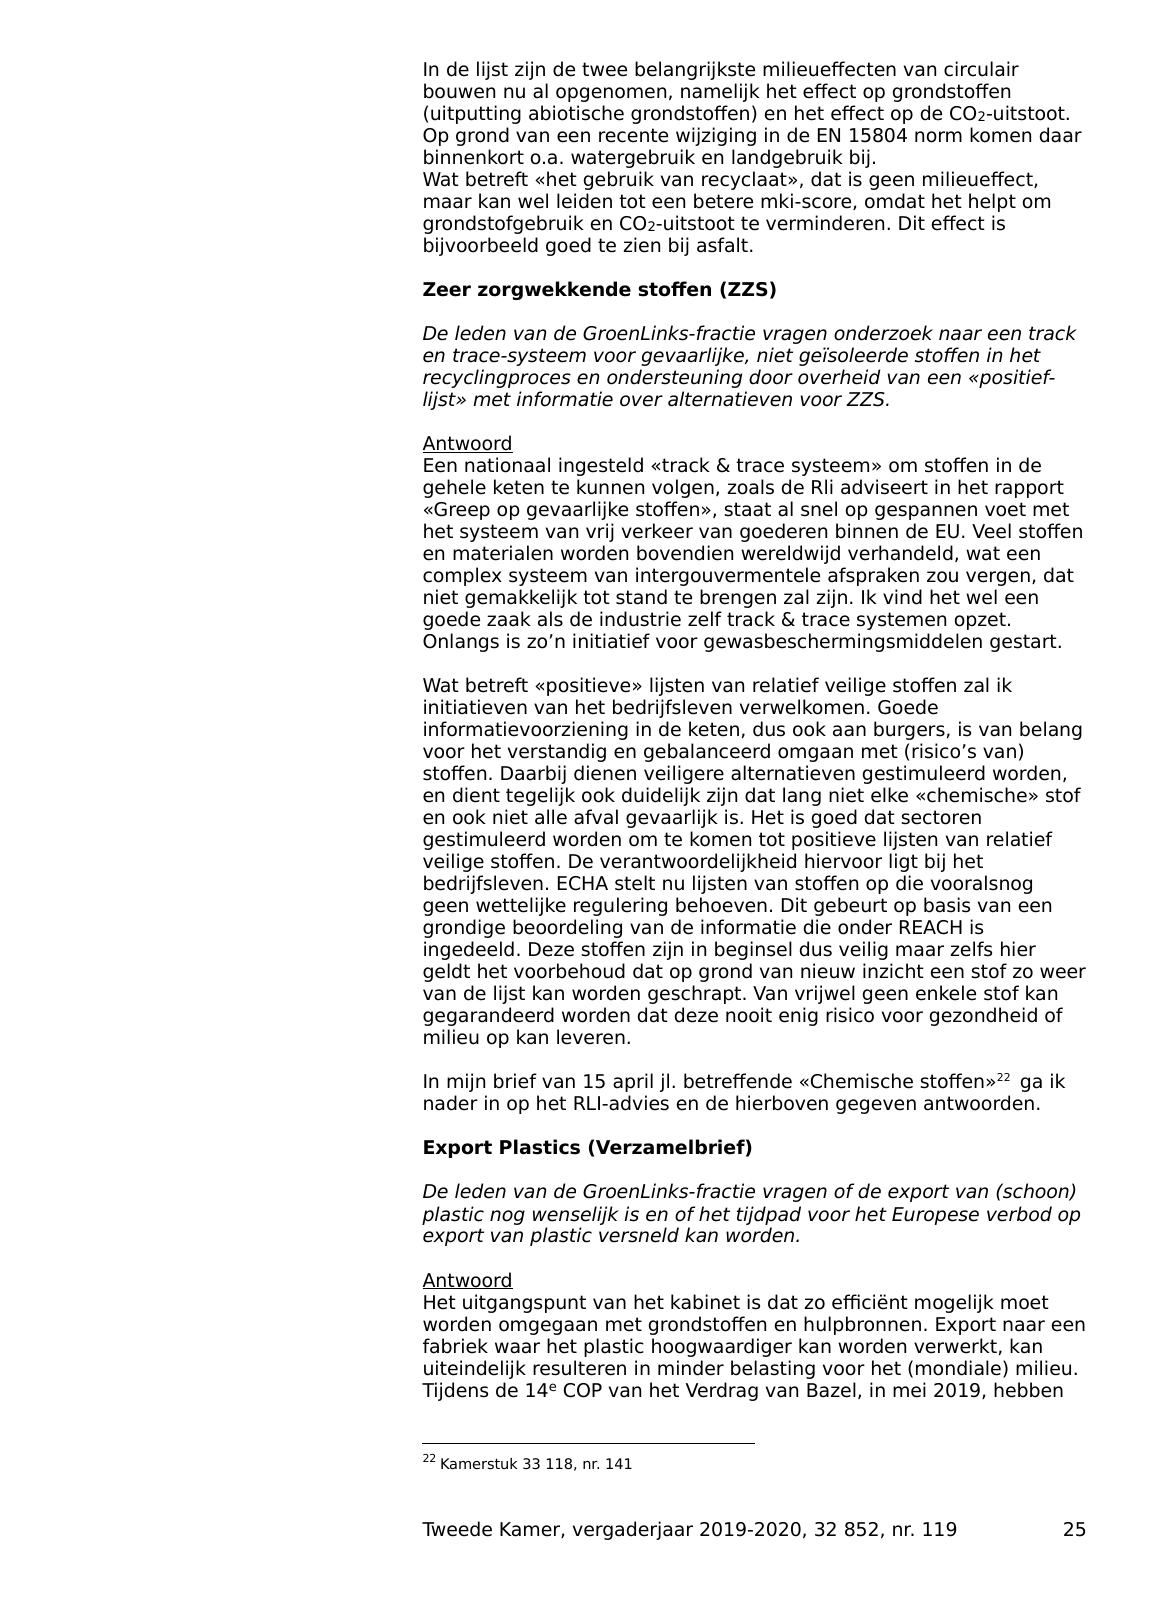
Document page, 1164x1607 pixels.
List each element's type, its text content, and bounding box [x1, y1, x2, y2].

text Antwoord [422, 433, 1087, 455]
text De leden van de GroenLinks-fractie vragen onderzoek naar een track en trace-systeem voor gevaarlijke, niet geïsoleerde stoffen in het recyclingproces en ondersteuning door overheid van een «positief-lijst» met informatie over alternatieven voor ZZS. [422, 323, 1087, 411]
text Antwoord [422, 1269, 1087, 1292]
text Kamerstuk 33 118, nr. 141 [422, 1452, 1087, 1474]
subtitle Export Plastics (Verzamelbrief) [422, 1137, 1087, 1159]
text Wat betreft «het gebruik van recyclaat», dat is geen milieueffect, maar kan wel leiden tot een betere mki-score, omdat het helpt om grondstofgebruik en CO2-uitstoot te verminderen. Dit effect is bijvoorbeeld goed te zien bij asfalt. [422, 169, 1087, 257]
text In mijn brief van 15 april jl. betreffende «Chemische stoffen» ga ik nader in op het RLI-advies en de hierboven gegeven antwoorden. [422, 1071, 1087, 1115]
text In de lijst zijn de twee belangrijkste milieueffecten van circulair bouwen nu al opgenomen, namelijk het effect op grondstoffen (uitputting abiotische grondstoffen) en het effect op de CO2-uitstoot. Op grond van een recente wijziging in de EN 15804 norm komen daar binnenkort o.a. watergebruik en landgebruik bij. [422, 59, 1087, 169]
subtitle Zeer zorgwekkende stoffen (ZZS) [422, 279, 1087, 301]
text Een nationaal ingesteld «track & trace systeem» om stoffen in de gehele keten te kunnen volgen, zoals de Rli adviseert in het rapport «Greep op gevaarlijke stoffen», staat al snel op gespannen voet met het systeem van vrij verkeer van goederen binnen de EU. Veel stoffen en materialen worden bovendien wereldwijd verhandeld, wat een complex systeem van intergouvermentele afspraken zou vergen, dat niet gemakkelijk tot stand te brengen zal zijn. Ik vind het wel een goede zaak als de industrie zelf track & trace systemen opzet. Onlangs is zo’n initiatief voor gewasbeschermingsmiddelen gestart. [422, 455, 1087, 653]
text De leden van de GroenLinks-fractie vragen of de export van (schoon) plastic nog wenselijk is en of het tijdpad voor het Europese verbod op export van plastic versneld kan worden. [422, 1181, 1087, 1247]
text Het uitgangspunt van het kabinet is dat zo efficiënt mogelijk moet worden omgegaan met grondstoffen en hulpbronnen. Export naar een fabriek waar het plastic hoogwaardiger kan worden verwerkt, kan uiteindelijk resulteren in minder belasting voor het (mondiale) milieu. Tijdens de 14e COP van het Verdrag van Bazel, in mei 2019, hebben [422, 1292, 1087, 1401]
text Wat betreft «positieve» lijsten van relatief veilige stoffen zal ik initiatieven van het bedrijfsleven verwelkomen. Goede informatievoorziening in de keten, dus ook aan burgers, is van belang voor het verstandig en gebalanceerd omgaan met (risico’s van) stoffen. Daarbij dienen veiligere alternatieven gestimuleerd worden, en dient tegelijk ook duidelijk zijn dat lang niet elke «chemische» stof en ook niet alle afval gevaarlijk is. Het is goed dat sectoren gestimuleerd worden om te komen tot positieve lijsten van relatief veilige stoffen. De verantwoordelijkheid hiervoor ligt bij het bedrijfsleven. ECHA stelt nu lijsten van stoffen op die vooralsnog geen wettelijke regulering behoeven. Dit gebeurt op basis van een grondige beoordeling van de informatie die onder REACH is ingedeeld. Deze stoffen zijn in beginsel dus veilig maar zelfs hier geldt het voorbehoud dat op grond van nieuw inzicht een stof zo weer van de lijst kan worden geschrapt. Van vrijwel geen enkele stof kan gegarandeerd worden dat deze nooit enig risico voor gezondheid of milieu op kan leveren. [422, 675, 1087, 1049]
